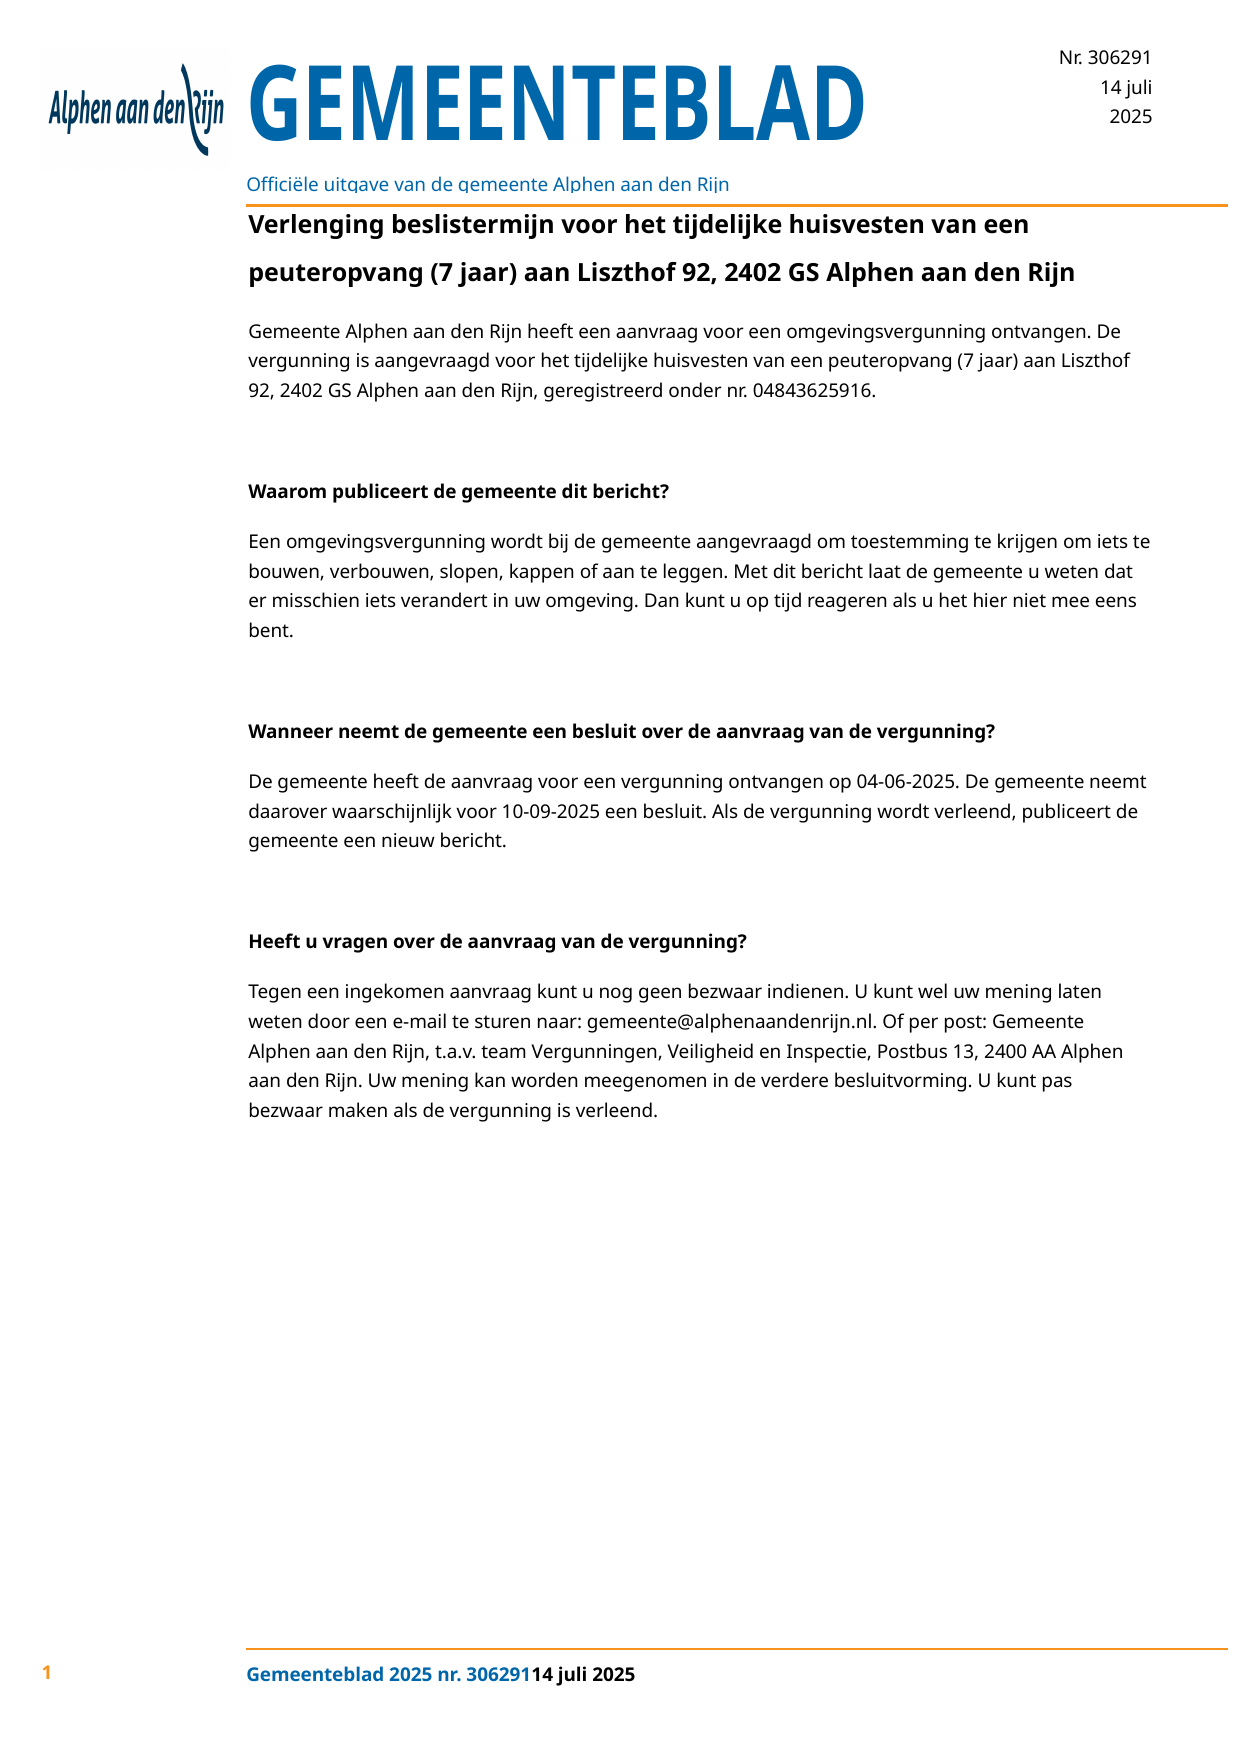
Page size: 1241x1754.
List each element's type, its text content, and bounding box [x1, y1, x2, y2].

text Een omgevingsvergunning wordt bij de gemeente aangevraagd om toestemming te krijgen om iets te bouwen, verbouwen, slopen, kappen of aan te leggen. Met dit bericht laat de gemeente u weten dat er misschien iets verandert in uw omgeving. Dan kunt u op tijd reageren als u het hier niet mee eens bent. [248, 528, 1152, 643]
text Wanneer neemt de gemeente een besluit over de aanvraag van de vergunning? [248, 718, 1152, 744]
text Verlenging beslistermijn voor het tijdelijke huisvesten van een peuteropvang (7 jaar) aan Liszthof 92, 2402 GS Alphen aan den Rijn [248, 207, 1152, 288]
text De gemeente heeft de aanvraag voor een vergunning ontvangen op 04-06-2025. De gemeente neemt daarover waarschijnlijk voor 10-09-2025 een besluit. Als de vergunning wordt verleend, publiceert de gemeente een nieuw bericht. [248, 768, 1152, 853]
picture [41, 47, 231, 172]
text Heeft u vragen over de aanvraag van de vergunning? [248, 928, 1152, 954]
text Gemeente Alphen aan den Rijn heeft een aanvraag voor een omgevingsvergunning ontvangen. De vergunning is aangevraagd voor het tijdelijke huisvesten van een peuteropvang (7 jaar) aan Liszthof 92, 2402 GS Alphen aan den Rijn, geregistreerd onder nr. 04843625916. [248, 318, 1152, 403]
text Waarom publiceert de gemeente dit bericht? [248, 478, 1152, 504]
text Tegen een ingekomen aanvraag kunt u nog geen bezwaar indienen. U kunt wel uw mening laten weten door een e-mail te sturen naar: gemeente@alphenaandenrijn.nl. Of per post: Gemeente Alphen aan den Rijn, t.a.v. team Vergunningen, Veiligheid en Inspectie, Postbus 13, 2400 AA Alphen aan den Rijn. Uw mening kan worden meegenomen in de verdere besluitvorming. U kunt pas bezwaar maken als de vergunning is verleend. [248, 979, 1152, 1123]
